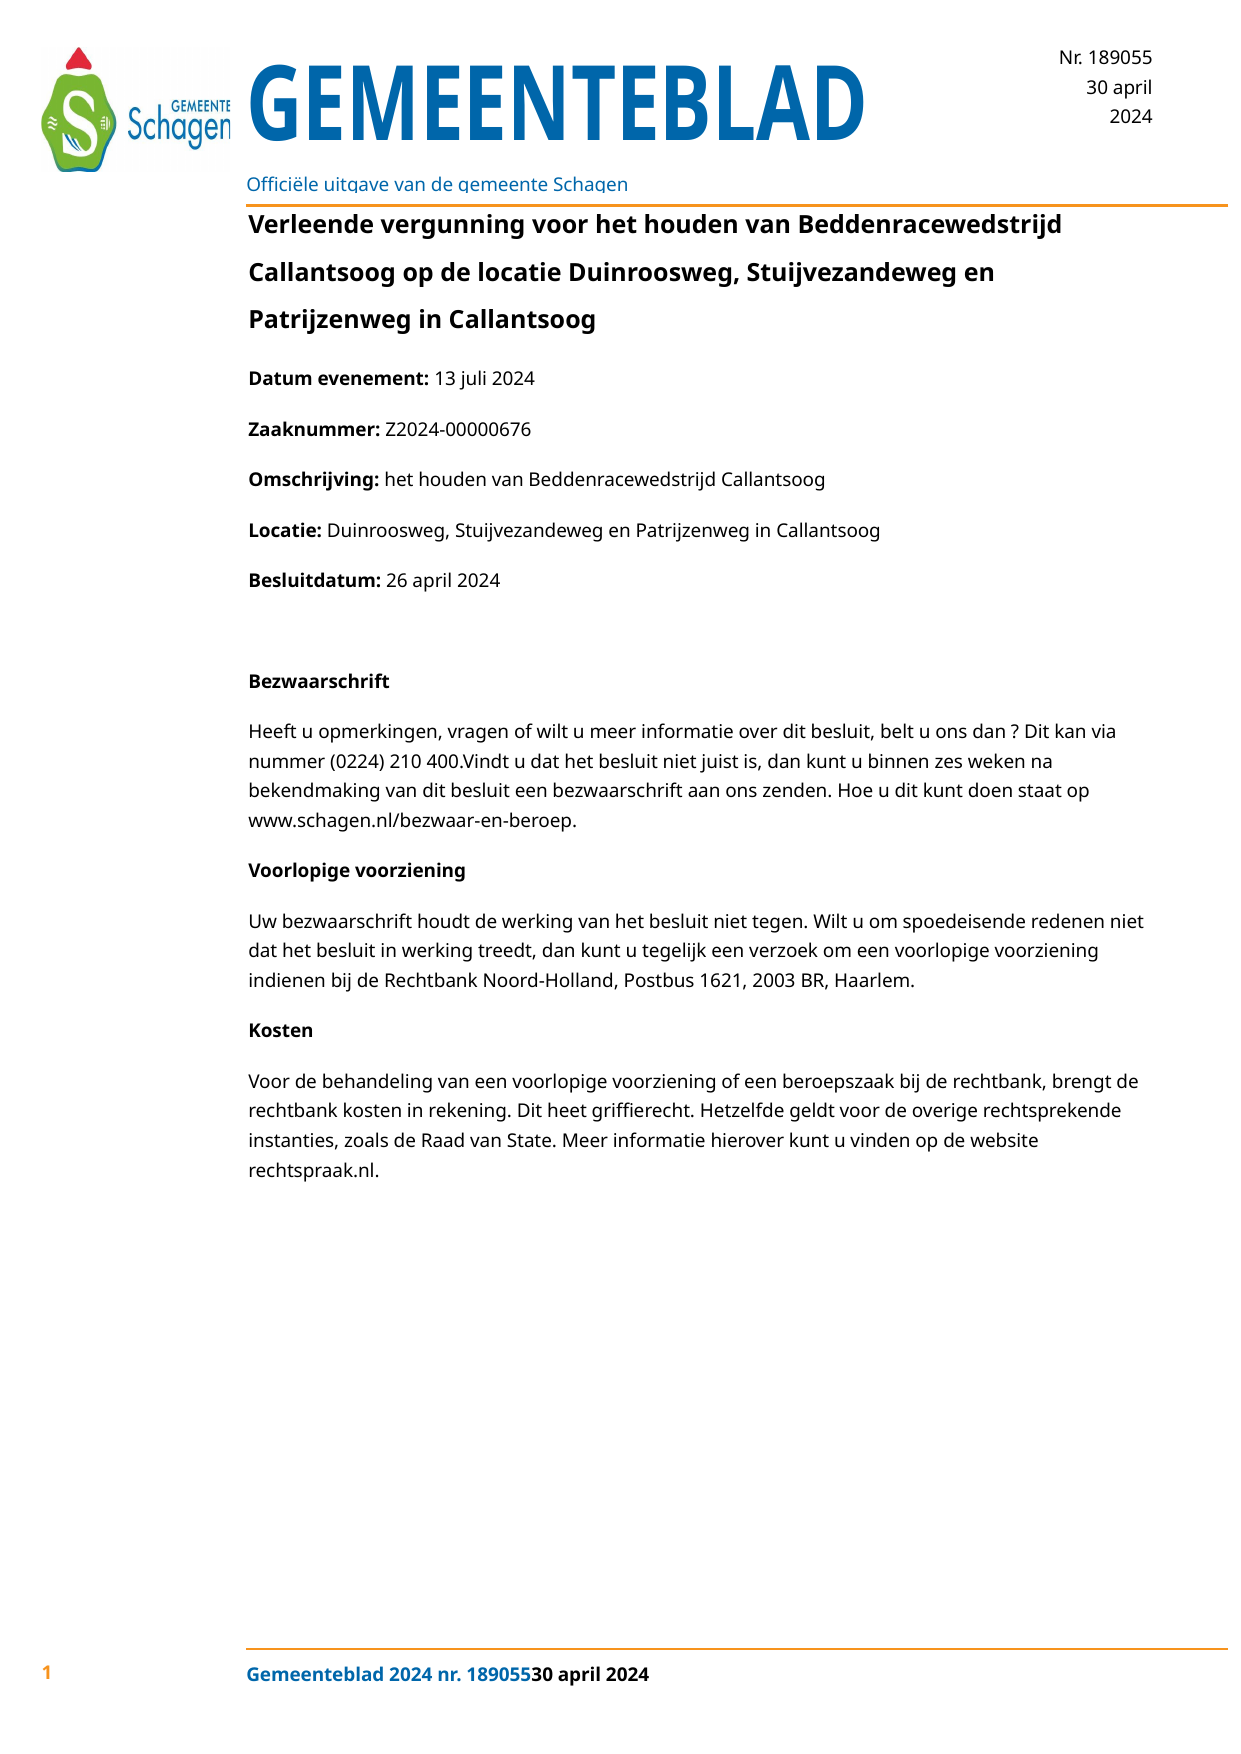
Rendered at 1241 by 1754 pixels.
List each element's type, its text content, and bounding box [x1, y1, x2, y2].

text Voor de behandeling van een voorlopige voorziening of een beroepszaak bij de rechtbank, brengt de rechtbank kosten in rekening. Dit heet griffierecht. Hetzelfde geldt voor de overige rechtsprekende instanties, zoals de Raad van State. Meer informatie hierover kunt u vinden op de website rechtspraak.nl. [248, 1068, 1152, 1182]
text Besluitdatum: 26 april 2024 [248, 567, 1152, 593]
text Voorlopige voorziening [248, 858, 1152, 883]
text Omschrijving: het houden van Beddenracewedstrijd Callantsoog [248, 466, 1152, 492]
text Heeft u opmerkingen, vragen of wilt u meer informatie over dit besluit, belt u ons dan ? Dit kan via nummer (0224) 210 400.Vindt u dat het besluit niet juist is, dan kunt u binnen zes weken na bekendmaking van dit besluit een bezwaarschrift aan ons zenden. Hoe u dit kunt doen staat op www.schagen.nl/bezwaar-en-beroep. [248, 718, 1152, 833]
text Locatie: Duinroosweg, Stuijvezandeweg en Patrijzenweg in Callantsoog [248, 517, 1152, 542]
text Datum evenement: 13 juli 2024 [248, 366, 1152, 391]
text Uw bezwaarschrift houdt de werking van het besluit niet tegen. Wilt u om spoedeisende redenen niet dat het besluit in werking treedt, dan kunt u tegelijk een verzoek om een voorlopige voorziening indienen bij de Rechtbank Noord-Holland, Postbus 1621, 2003 BR, Haarlem. [248, 908, 1152, 993]
text Zaaknummer: Z2024-00000676 [248, 416, 1152, 442]
text Verleende vergunning voor het houden van Beddenracewedstrijd Callantsoog op de locatie Duinroosweg, Stuijvezandeweg en Patrijzenweg in Callantsoog [248, 207, 1152, 336]
text Bezwaarschrift [248, 668, 1152, 694]
picture [41, 47, 231, 172]
text Kosten [248, 1018, 1152, 1043]
